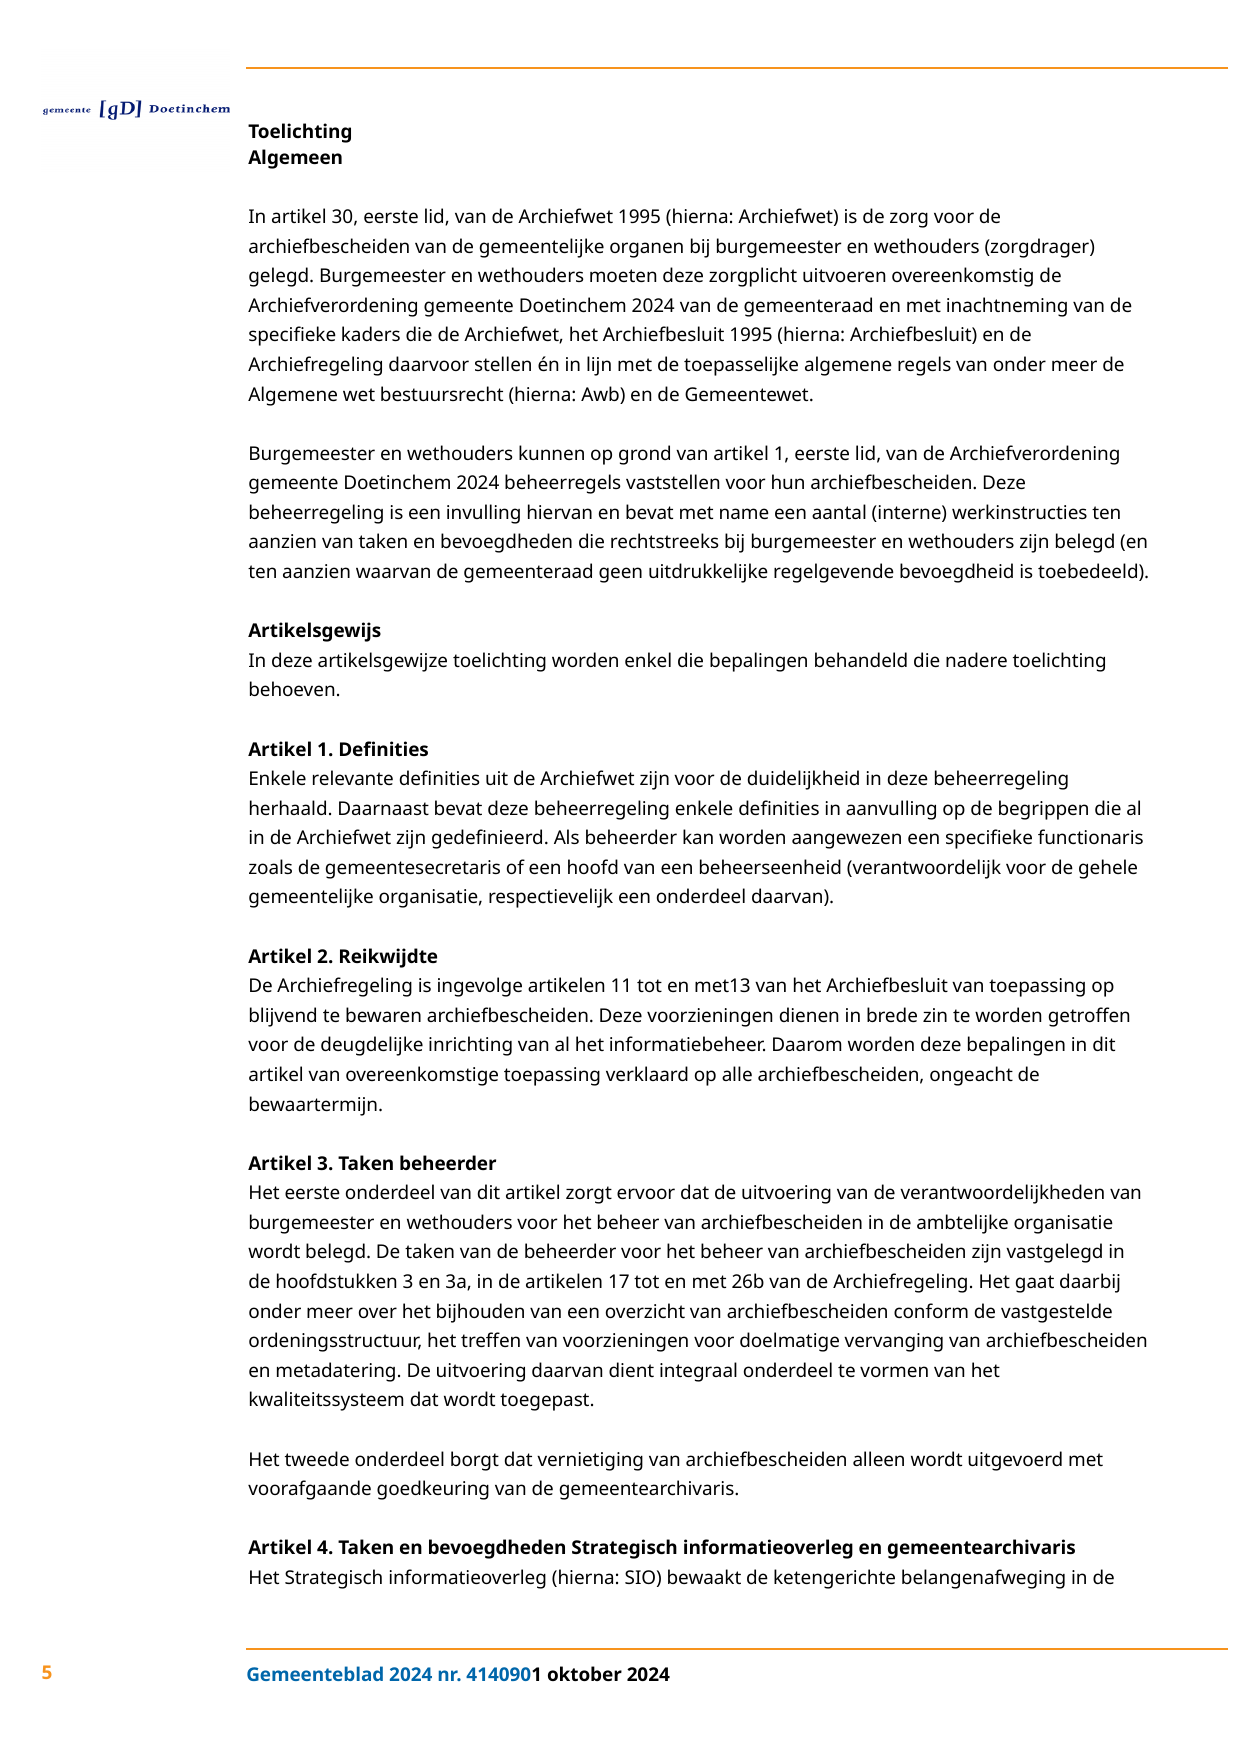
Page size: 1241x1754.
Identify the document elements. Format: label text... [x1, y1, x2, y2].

text Artikel 2. Reikwijdte [248, 943, 1152, 969]
text In artikel 30, eerste lid, van de Archiefwet 1995 (hierna: Archiefwet) is de zorg voor de archiefbescheiden van de gemeentelijke organen bij burgemeester en wethouders (zorgdrager) gelegd. Burgemeester en wethouders moeten deze zorgplicht uitvoeren overeenkomstig de Archiefverordening gemeente Doetinchem 2024 van de gemeenteraad en met inachtneming van de specifieke kaders die de Archiefwet, het Archiefbesluit 1995 (hierna: Archiefbesluit) en de Archiefregeling daarvoor stellen én in lijn met de toepasselijke algemene regels van onder meer de Algemene wet bestuursrecht (hierna: Awb) en de Gemeentewet. [248, 203, 1152, 407]
text Het Strategisch informatieoverleg (hierna: SIO) bewaakt de ketengerichte belangenafweging in de [248, 1564, 1152, 1590]
text Burgemeester en wethouders kunnen op grond van artikel 1, eerste lid, van de Archiefverordening gemeente Doetinchem 2024 beheerregels vaststellen voor hun archiefbescheiden. Deze beheerregeling is een invulling hiervan en bevat met name een aantal (interne) werkinstructies ten aanzien van taken en bevoegdheden die rechtstreeks bij burgemeester en wethouders zijn belegd (en ten aanzien waarvan de gemeenteraad geen uitdrukkelijke regelgevende bevoegdheid is toebedeeld). [248, 440, 1152, 584]
text De Archiefregeling is ingevolge artikelen 11 tot en met13 van het Archiefbesluit van toepassing op blijvend te bewaren archiefbescheiden. Deze voorzieningen dienen in brede zin te worden getroffen voor de deugdelijke inrichting van al het informatiebeheer. Daarom worden deze bepalingen in dit artikel van overeenkomstige toepassing verklaard op alle archiefbescheiden, ongeacht de bewaartermijn. [248, 972, 1152, 1117]
text Artikelsgewijs [248, 617, 1152, 643]
text Het eerste onderdeel van dit artikel zorgt ervoor dat de uitvoering van de verantwoordelijkheden van burgemeester en wethouders voor het beheer van archiefbescheiden in de ambtelijke organisatie wordt belegd. De taken van de beheerder voor het beheer van archiefbescheiden zijn vastgelegd in de hoofdstukken 3 en 3a, in de artikelen 17 tot en met 26b van de Archiefregeling. Het gaat daarbij onder meer over het bijhouden van een overzicht van archiefbescheiden conform de vastgestelde ordeningsstructuur, het treffen van voorzieningen voor doelmatige vervanging van archiefbescheiden en metadatering. De uitvoering daarvan dient integraal onderdeel te vormen van het kwaliteitssysteem dat wordt toegepast. [248, 1179, 1152, 1412]
text Enkele relevante definities uit de Archiefwet zijn voor de duidelijkheid in deze beheerregeling herhaald. Daarnaast bevat deze beheerregeling enkele definities in aanvulling op de begrippen die al in de Archiefwet zijn gedefinieerd. Als beheerder kan worden aangewezen een specifieke functionaris zoals de gemeentesecretaris of een hoofd van een beheerseenheid (verantwoordelijk voor de gehele gemeentelijke organisatie, respectievelijk een onderdeel daarvan). [248, 765, 1152, 909]
text Artikel 3. Taken beheerder [248, 1150, 1152, 1176]
text Toelichting [248, 116, 1152, 144]
picture [41, 47, 231, 172]
text Artikel 4. Taken en bevoegdheden Strategisch informatieoverleg en gemeentearchivaris [248, 1534, 1152, 1560]
text In deze artikelsgewijze toelichting worden enkel die bepalingen behandeld die nadere toelichting behoeven. [248, 647, 1152, 702]
text Algemeen [248, 144, 1152, 170]
text Artikel 1. Definities [248, 736, 1152, 762]
text Het tweede onderdeel borgt dat vernietiging van archiefbescheiden alleen wordt uitgevoerd met voorafgaande goedkeuring van de gemeentearchivaris. [248, 1446, 1152, 1501]
